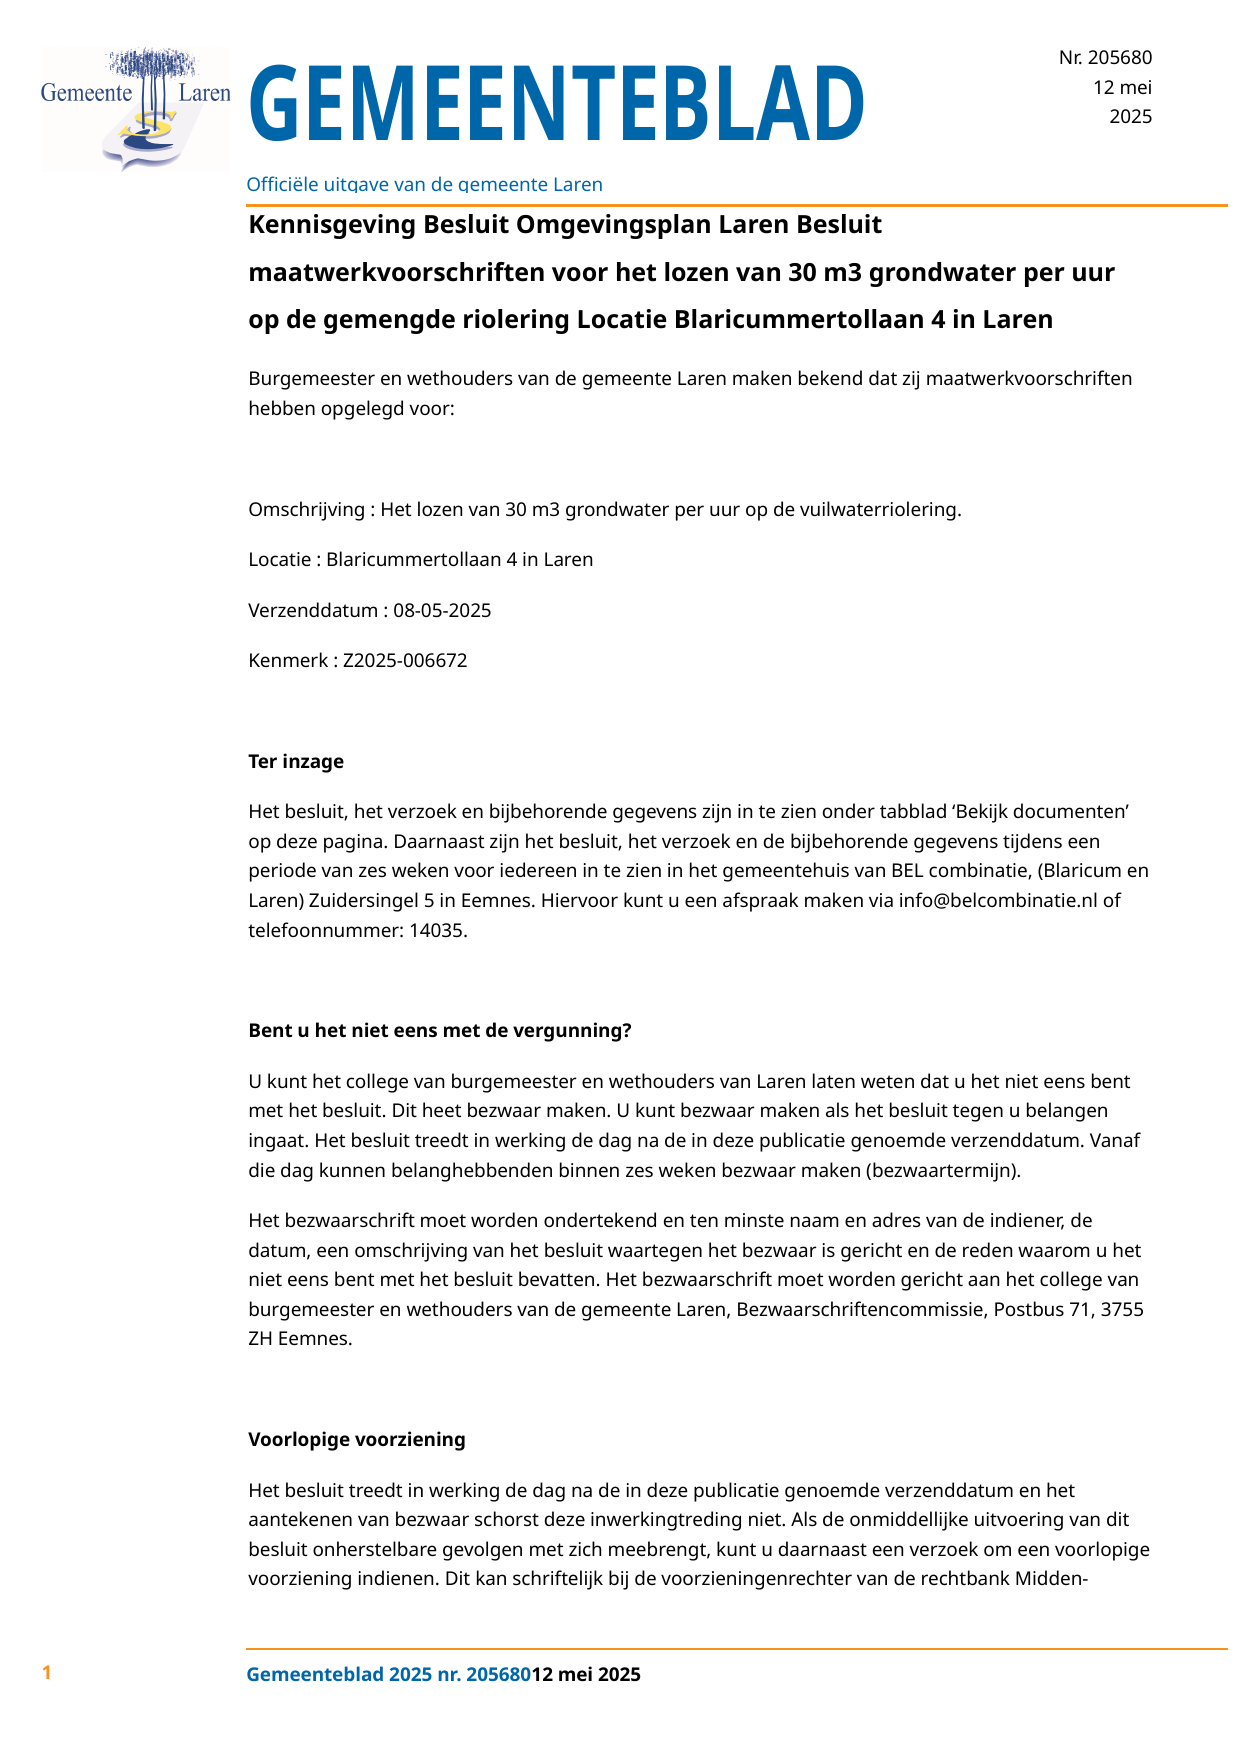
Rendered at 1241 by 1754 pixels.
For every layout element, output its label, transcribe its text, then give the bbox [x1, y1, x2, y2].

text Locatie : Blaricummertollaan 4 in Laren [248, 546, 1152, 572]
text Omschrijving : Het lozen van 30 m3 grondwater per uur op de vuilwaterriolering. [248, 496, 1152, 522]
text Het besluit treedt in werking de dag na de in deze publicatie genoemde verzenddatum en het aantekenen van bezwaar schorst deze inwerkingtreding niet. Als de onmiddellijke uitvoering van dit besluit onherstelbare gevolgen met zich meebrengt, kunt u daarnaast een verzoek om een voorlopige voorziening indienen. Dit kan schriftelijk bij de voorzieningenrechter van de rechtbank Midden- [248, 1477, 1152, 1591]
text Kennisgeving Besluit Omgevingsplan Laren Besluit maatwerkvoorschriften voor het lozen van 30 m3 grondwater per uur op de gemengde riolering Locatie Blaricummertollaan 4 in Laren [248, 207, 1152, 336]
text Voorlopige voorziening [248, 1426, 1152, 1452]
text Kenmerk : Z2025-006672 [248, 647, 1152, 673]
text Bent u het niet eens met de vergunning? [248, 1018, 1152, 1043]
text Burgemeester en wethouders van de gemeente Laren maken bekend dat zij maatwerkvoorschriften hebben opgelegd voor: [248, 366, 1152, 421]
text Verzenddatum : 08-05-2025 [248, 597, 1152, 622]
picture [41, 47, 231, 172]
text Het bezwaarschrift moet worden ondertekend en ten minste naam en adres van de indiener, de datum, een omschrijving van het besluit waartegen het bezwaar is gericht en de reden waarom u het niet eens bent met het besluit bevatten. Het bezwaarschrift moet worden gericht aan het college van burgemeester en wethouders van de gemeente Laren, Bezwaarschriftencommissie, Postbus 71, 3755 ZH Eemnes. [248, 1207, 1152, 1351]
text Het besluit, het verzoek en bijbehorende gegevens zijn in te zien onder tabblad ‘Bekijk documenten’ op deze pagina. Daarnaast zijn het besluit, het verzoek en de bijbehorende gegevens tijdens een periode van zes weken voor iedereen in te zien in het gemeentehuis van BEL combinatie, (Blaricum en Laren) Zuidersingel 5 in Eemnes. Hiervoor kunt u een afspraak maken via info@belcombinatie.nl of telefoonnummer: 14035. [248, 798, 1152, 942]
text U kunt het college van burgemeester en wethouders van Laren laten weten dat u het niet eens bent met het besluit. Dit heet bezwaar maken. U kunt bezwaar maken als het besluit tegen u belangen ingaat. Het besluit treedt in werking de dag na de in deze publicatie genoemde verzenddatum. Vanaf die dag kunnen belanghebbenden binnen zes weken bezwaar maken (bezwaartermijn). [248, 1068, 1152, 1182]
text Ter inzage [248, 748, 1152, 774]
